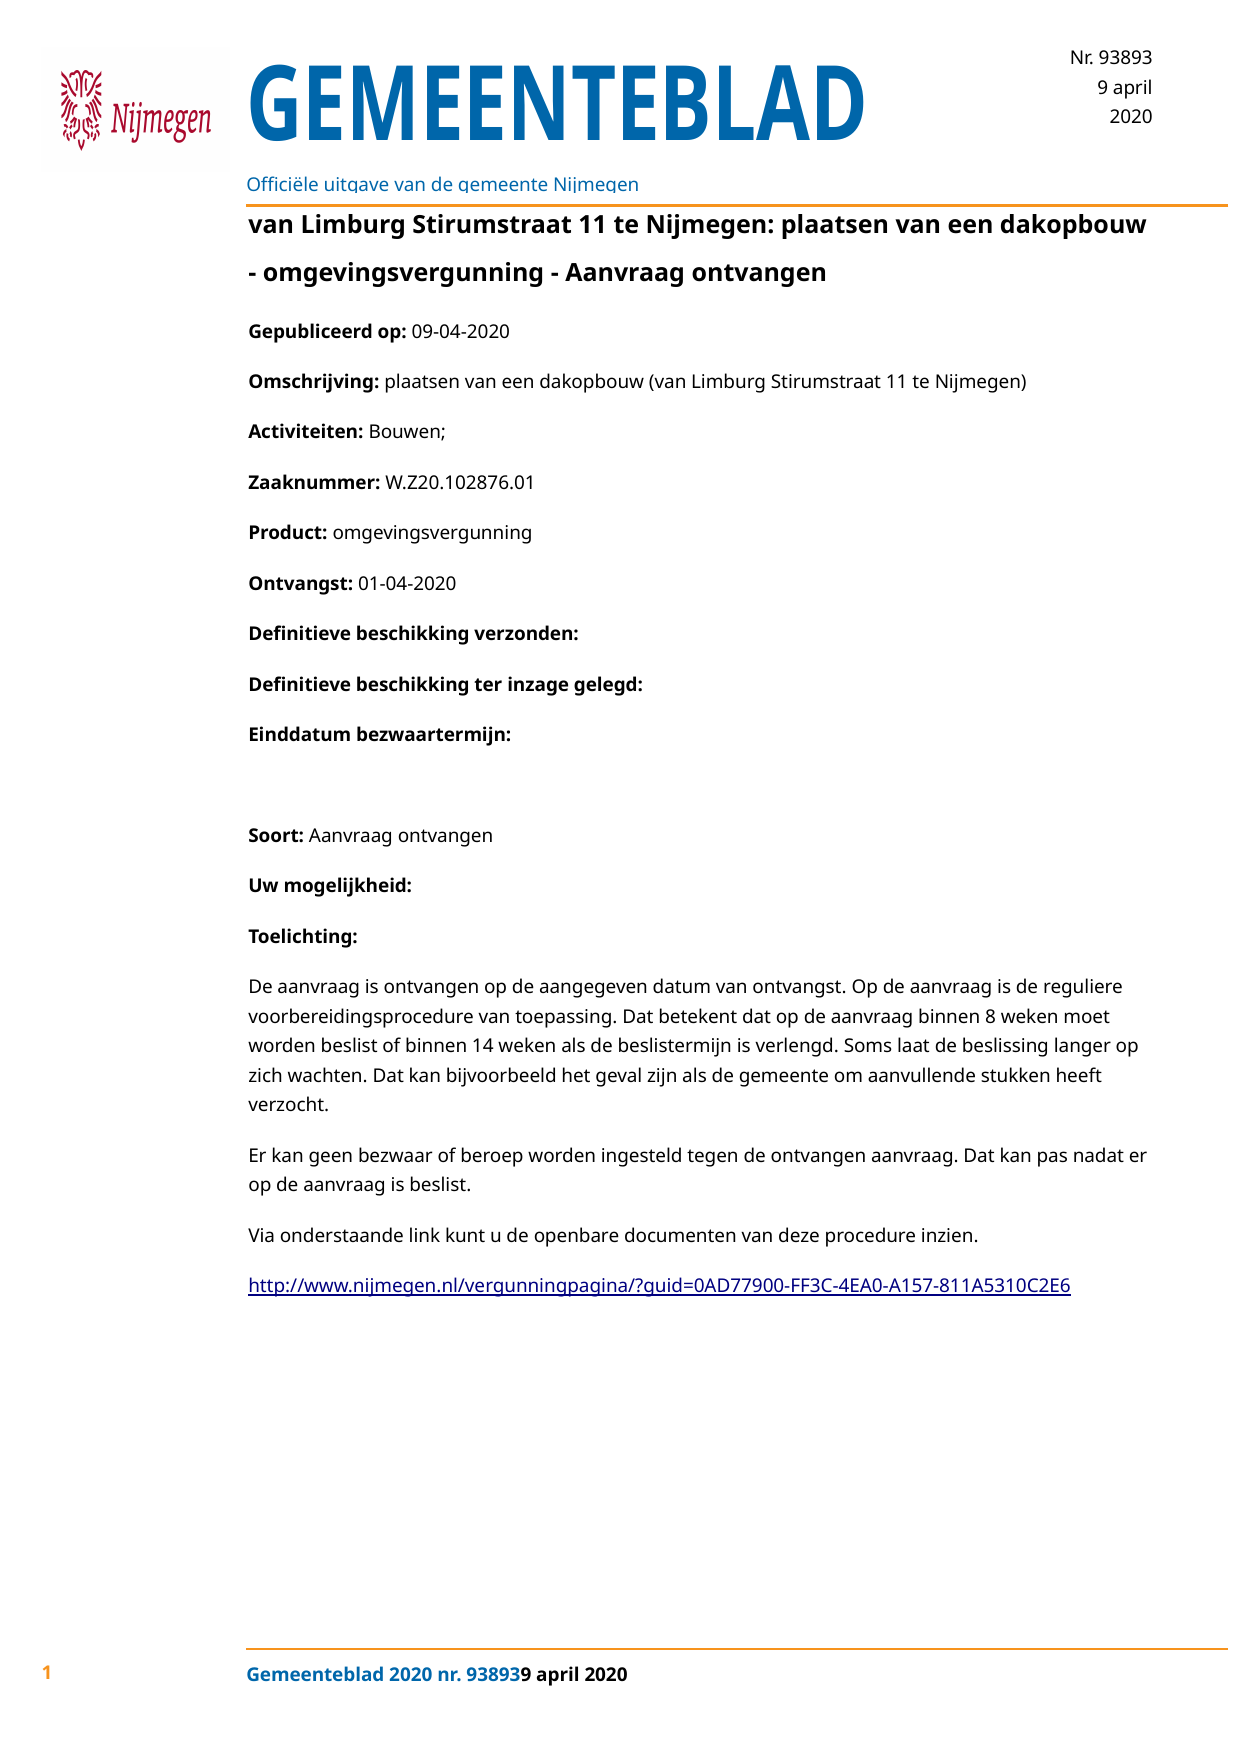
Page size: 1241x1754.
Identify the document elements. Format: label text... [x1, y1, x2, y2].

text Via onderstaande link kunt u de openbare documenten van deze procedure inzien. [248, 1222, 1152, 1248]
text De aanvraag is ontvangen op de aangegeven datum van ontvangst. Op de aanvraag is de reguliere voorbereidingsprocedure van toepassing. Dat betekent dat op de aanvraag binnen 8 weken moet worden beslist of binnen 14 weken als de beslistermijn is verlengd. Soms laat de beslissing langer op zich wachten. Dat kan bijvoorbeeld het geval zijn als de gemeente om aanvullende stukken heeft verzocht. [248, 973, 1152, 1117]
text Gepubliceerd op: 09-04-2020 [248, 318, 1152, 344]
text van Limburg Stirumstraat 11 te Nijmegen: plaatsen van een dakopbouw - omgevingsvergunning - Aanvraag ontvangen [248, 207, 1152, 288]
text Definitieve beschikking ter inzage gelegd: [248, 671, 1152, 697]
text Zaaknummer: W.Z20.102876.01 [248, 469, 1152, 495]
text Omschrijving: plaatsen van een dakopbouw (van Limburg Stirumstraat 11 te Nijmegen) [248, 368, 1152, 394]
text Product: omgevingsvergunning [248, 519, 1152, 545]
text http://www.nijmegen.nl/vergunningpagina/?guid=0AD77900-FF3C-4EA0-A157-811A5310C2E6 [248, 1272, 1152, 1298]
text Definitieve beschikking verzonden: [248, 620, 1152, 646]
text Activiteiten: Bouwen; [248, 419, 1152, 444]
text Ontvangst: 01-04-2020 [248, 570, 1152, 596]
picture [41, 47, 231, 172]
text Soort: Aanvraag ontvangen [248, 822, 1152, 848]
text Uw mogelijkheid: [248, 872, 1152, 898]
text Einddatum bezwaartermijn: [248, 721, 1152, 747]
text Toelichting: [248, 923, 1152, 949]
text Er kan geen bezwaar of beroep worden ingesteld tegen de ontvangen aanvraag. Dat kan pas nadat er op de aanvraag is beslist. [248, 1142, 1152, 1197]
